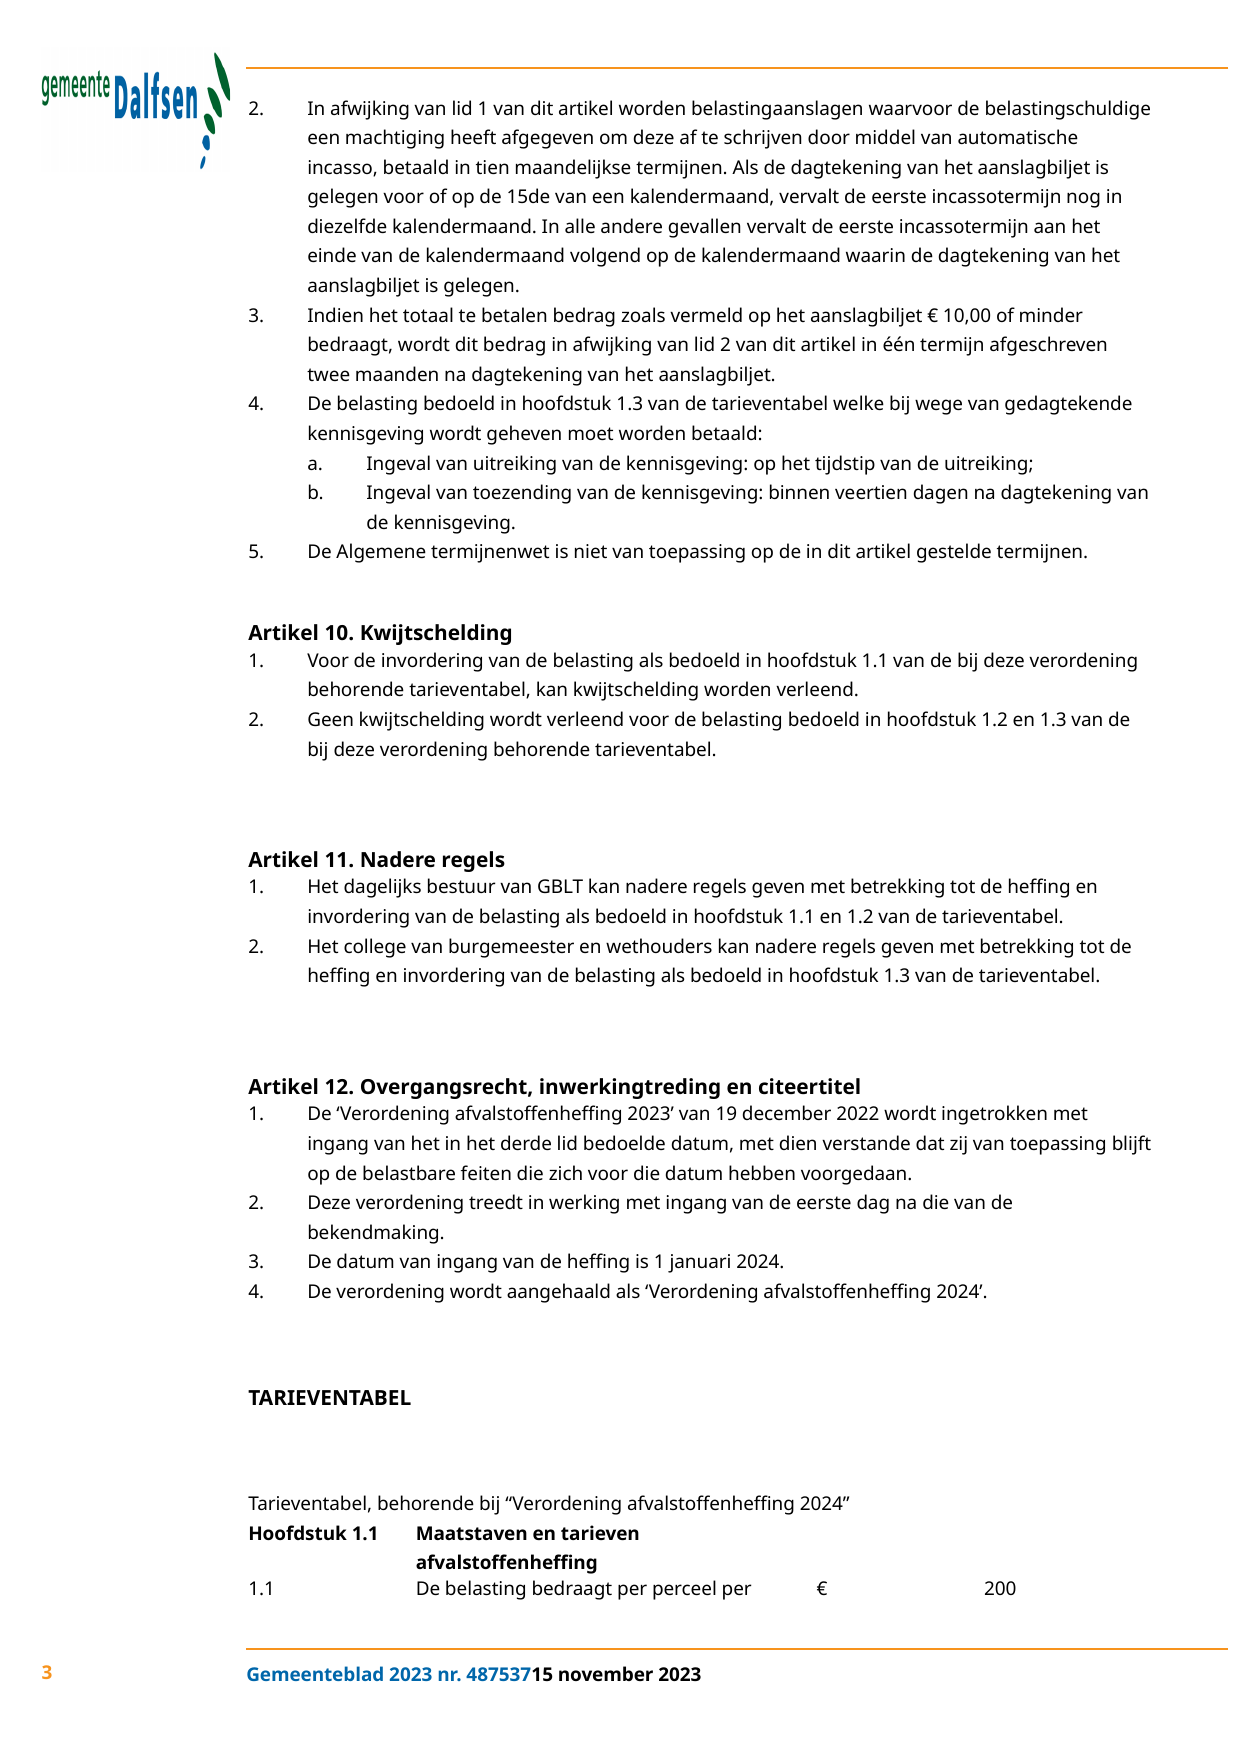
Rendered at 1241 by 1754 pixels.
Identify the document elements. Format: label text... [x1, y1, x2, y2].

text TARIEVENTABEL [248, 1383, 1152, 1411]
list De Algemene termijnenwet is niet van toepassing op de in dit artikel gestelde termijnen. [248, 538, 1152, 564]
list De ‘Verordening afvalstoffenheffing 2023’ van 19 december 2022 wordt ingetrokken met ingang van het in het derde lid bedoelde datum, met dien verstande dat zij van toepassing blijft op de belastbare feiten die zich voor die datum hebben voorgedaan. [248, 1101, 1152, 1185]
list Ingeval van toezending van de kennisgeving: binnen veertien dagen na dagtekening van de kennisgeving. [307, 479, 1152, 535]
table_header [816, 1520, 984, 1575]
list Het dagelijks bestuur van GBLT kan nadere regels geven met betrekking tot de heffing en invordering van de belasting als bedoeld in hoofdstuk 1.1 en 1.2 van de tarieventabel. [248, 874, 1152, 929]
list Indien het totaal te betalen bedrag zoals vermeld op het aanslagbiljet € 10,00 of minder bedraagt, wordt dit bedrag in afwijking van lid 2 van dit artikel in één termijn afgeschreven twee maanden na dagtekening van het aanslagbiljet. [248, 302, 1152, 387]
list Geen kwijtschelding wordt verleend voor de belasting bedoeld in hoofdstuk 1.2 en 1.3 van de bij deze verordening behorende tarieventabel. [248, 706, 1152, 761]
table_cell 1.1 [248, 1575, 416, 1601]
list Voor de invordering van de belasting als bedoeld in hoofdstuk 1.1 van de bij deze verordening behorende tarieventabel, kan kwijtschelding worden verleend. [248, 647, 1152, 702]
list De belasting bedoeld in hoofdstuk 1.3 van de tarieventabel welke bij wege van gedagtekende kennisgeving wordt geheven moet worden betaald: [248, 391, 1152, 446]
list In afwijking van lid 1 van dit artikel worden belastingaanslagen waarvoor de belastingschuldige een machtiging heeft afgegeven om deze af te schrijven door middel van automatische incasso, betaald in tien maandelijkse termijnen. Als de dagtekening van het aanslagbiljet is gelegen voor of op de 15de van een kalendermaand, vervalt de eerste incassotermijn nog in diezelfde kalendermaand. In alle andere gevallen vervalt de eerste incassotermijn aan het einde van de kalendermaand volgend op de kalendermaand waarin de dagtekening van het aanslagbiljet is gelegen. [248, 95, 1152, 298]
table_cell 200 [984, 1575, 1152, 1601]
list Deze verordening treedt in werking met ingang van de eerste dag na die van de bekendmaking. [248, 1189, 1152, 1244]
list Het college van burgemeester en wethouders kan nadere regels geven met betrekking tot de heffing en invordering van de belasting als bedoeld in hoofdstuk 1.3 van de tarieventabel. [248, 933, 1152, 988]
list Ingeval van uitreiking van de kennisgeving: op het tijdstip van de uitreiking; [307, 450, 1152, 476]
table_header Maatstaven en tarieven afvalstoffenheffing [416, 1520, 816, 1575]
table_cell € [816, 1575, 984, 1601]
text Artikel 12. Overgangsrecht, inwerkingtreding en citeertitel [248, 1072, 1152, 1101]
text Artikel 11. Nadere regels [248, 845, 1152, 874]
text Artikel 10. Kwijtschelding [248, 618, 1152, 647]
table_header Hoofdstuk 1.1 [248, 1520, 416, 1575]
text Tarieventabel, behorende bij “Verordening afvalstoffenheffing 2024” [248, 1490, 1152, 1516]
list De verordening wordt aangehaald als ‘Verordening afvalstoffenheffing 2024’. [248, 1278, 1152, 1304]
list De datum van ingang van de heffing is 1 januari 2024. [248, 1248, 1152, 1274]
picture [41, 47, 231, 172]
table_header [984, 1520, 1152, 1575]
table_cell De belasting bedraagt per perceel per [416, 1575, 816, 1601]
